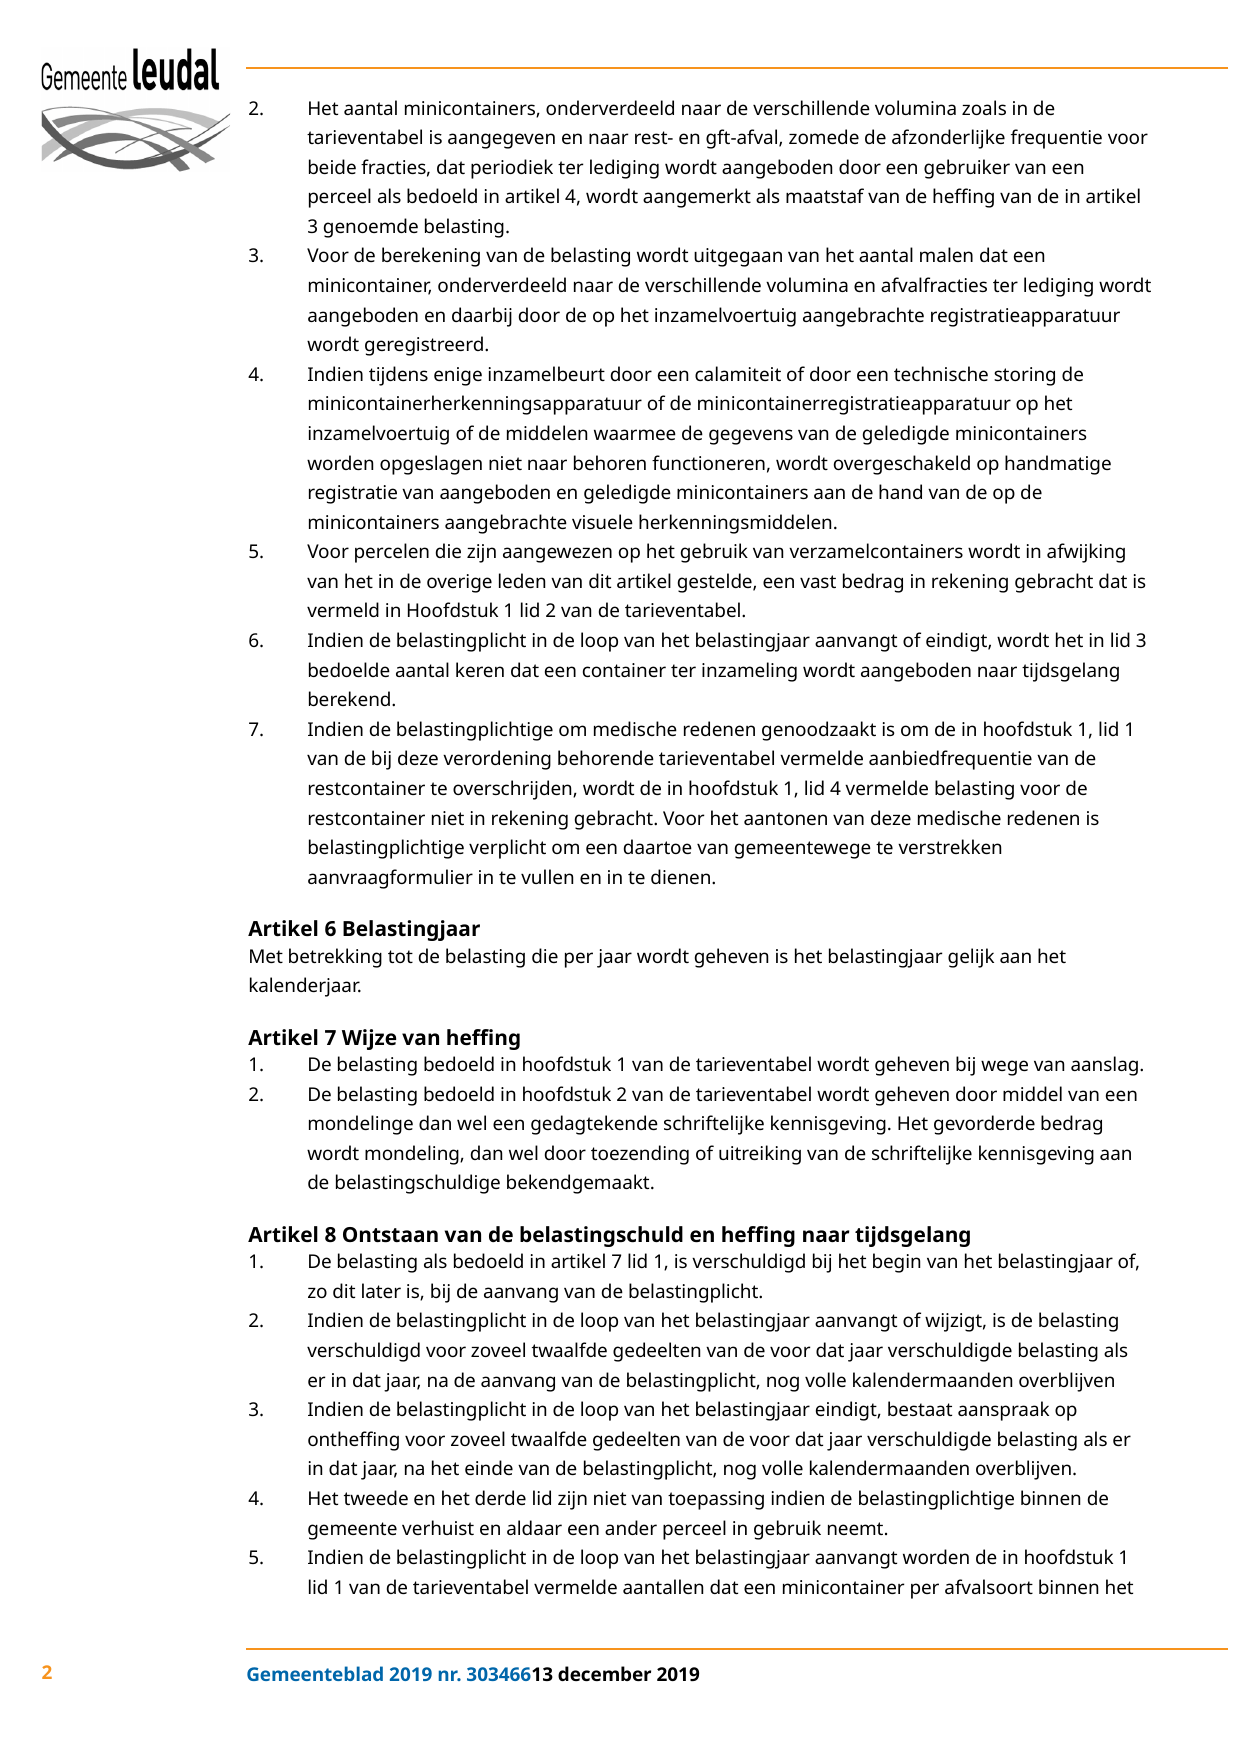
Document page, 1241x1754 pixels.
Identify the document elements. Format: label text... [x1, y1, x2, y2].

text Artikel 8 Ontstaan van de belastingschuld en heffing naar tijdsgelang [248, 1220, 1152, 1248]
list Indien de belastingplicht in de loop van het belastingjaar eindigt, bestaat aanspraak op ontheffing voor zoveel twaalfde gedeelten van de voor dat jaar verschuldigde belasting als er in dat jaar, na het einde van de belastingplicht, nog volle kalendermaanden overblijven. [248, 1396, 1152, 1481]
list De belasting als bedoeld in artikel 7 lid 1, is verschuldigd bij het begin van het belastingjaar of, zo dit later is, bij de aanvang van de belastingplicht. [248, 1248, 1152, 1304]
list Voor percelen die zijn aangewezen op het gebruik van verzamelcontainers wordt in afwijking van het in de overige leden van dit artikel gestelde, een vast bedrag in rekening gebracht dat is vermeld in Hoofdstuk 1 lid 2 van de tarieventabel. [248, 538, 1152, 623]
list Voor de berekening van de belasting wordt uitgegaan van het aantal malen dat een minicontainer, onderverdeeld naar de verschillende volumina en afvalfracties ter lediging wordt aangeboden en daarbij door de op het inzamelvoertuig aangebrachte registratieapparatuur wordt geregistreerd. [248, 243, 1152, 357]
text Artikel 6 Belastingjaar [248, 914, 1152, 943]
list Indien de belastingplichtige om medische redenen genoodzaakt is om de in hoofdstuk 1, lid 1 van de bij deze verordening behorende tarieventabel vermelde aanbiedfrequentie van de restcontainer te overschrijden, wordt de in hoofdstuk 1, lid 4 vermelde belasting voor de restcontainer niet in rekening gebracht. Voor het aantonen van deze medische redenen is belastingplichtige verplicht om een daartoe van gemeentewege te verstrekken aanvraagformulier in te vullen en in te dienen. [248, 716, 1152, 890]
list Indien de belastingplicht in de loop van het belastingjaar aanvangt worden de in hoofdstuk 1 lid 1 van de tarieventabel vermelde aantallen dat een minicontainer per afvalsoort binnen het [248, 1544, 1152, 1599]
list De belasting bedoeld in hoofdstuk 1 van de tarieventabel wordt geheven bij wege van aanslag. [248, 1051, 1152, 1077]
list Het tweede en het derde lid zijn niet van toepassing indien de belastingplichtige binnen de gemeente verhuist en aldaar een ander perceel in gebruik neemt. [248, 1485, 1152, 1540]
list De belasting bedoeld in hoofdstuk 2 van de tarieventabel wordt geheven door middel van een mondelinge dan wel een gedagtekende schriftelijke kennisgeving. Het gevorderde bedrag wordt mondeling, dan wel door toezending of uitreiking van de schriftelijke kennisgeving aan de belastingschuldige bekendgemaakt. [248, 1081, 1152, 1195]
list Indien de belastingplicht in de loop van het belastingjaar aanvangt of wijzigt, is de belasting verschuldigd voor zoveel twaalfde gedeelten van de voor dat jaar verschuldigde belasting als er in dat jaar, na de aanvang van de belastingplicht, nog volle kalendermaanden overblijven [248, 1308, 1152, 1392]
list Indien de belastingplicht in de loop van het belastingjaar aanvangt of eindigt, wordt het in lid 3 bedoelde aantal keren dat een container ter inzameling wordt aangeboden naar tijdsgelang berekend. [248, 627, 1152, 712]
list Het aantal minicontainers, onderverdeeld naar de verschillende volumina zoals in de tarieventabel is aangegeven en naar rest- en gft-afval, zomede de afzonderlijke frequentie voor beide fracties, dat periodiek ter lediging wordt aangeboden door een gebruiker van een perceel als bedoeld in artikel 4, wordt aangemerkt als maatstaf van de heffing van de in artikel 3 genoemde belasting. [248, 95, 1152, 239]
text Met betrekking tot de belasting die per jaar wordt geheven is het belastingjaar gelijk aan het kalenderjaar. [248, 943, 1152, 998]
picture [41, 47, 231, 172]
text Artikel 7 Wijze van heffing [248, 1023, 1152, 1051]
list Indien tijdens enige inzamelbeurt door een calamiteit of door een technische storing de minicontainerherkenningsapparatuur of de minicontainerregistratieapparatuur op het inzamelvoertuig of de middelen waarmee de gegevens van de geledigde minicontainers worden opgeslagen niet naar behoren functioneren, wordt overgeschakeld op handmatige registratie van aangeboden en geledigde minicontainers aan de hand van de op de minicontainers aangebrachte visuele herkenningsmiddelen. [248, 361, 1152, 535]
